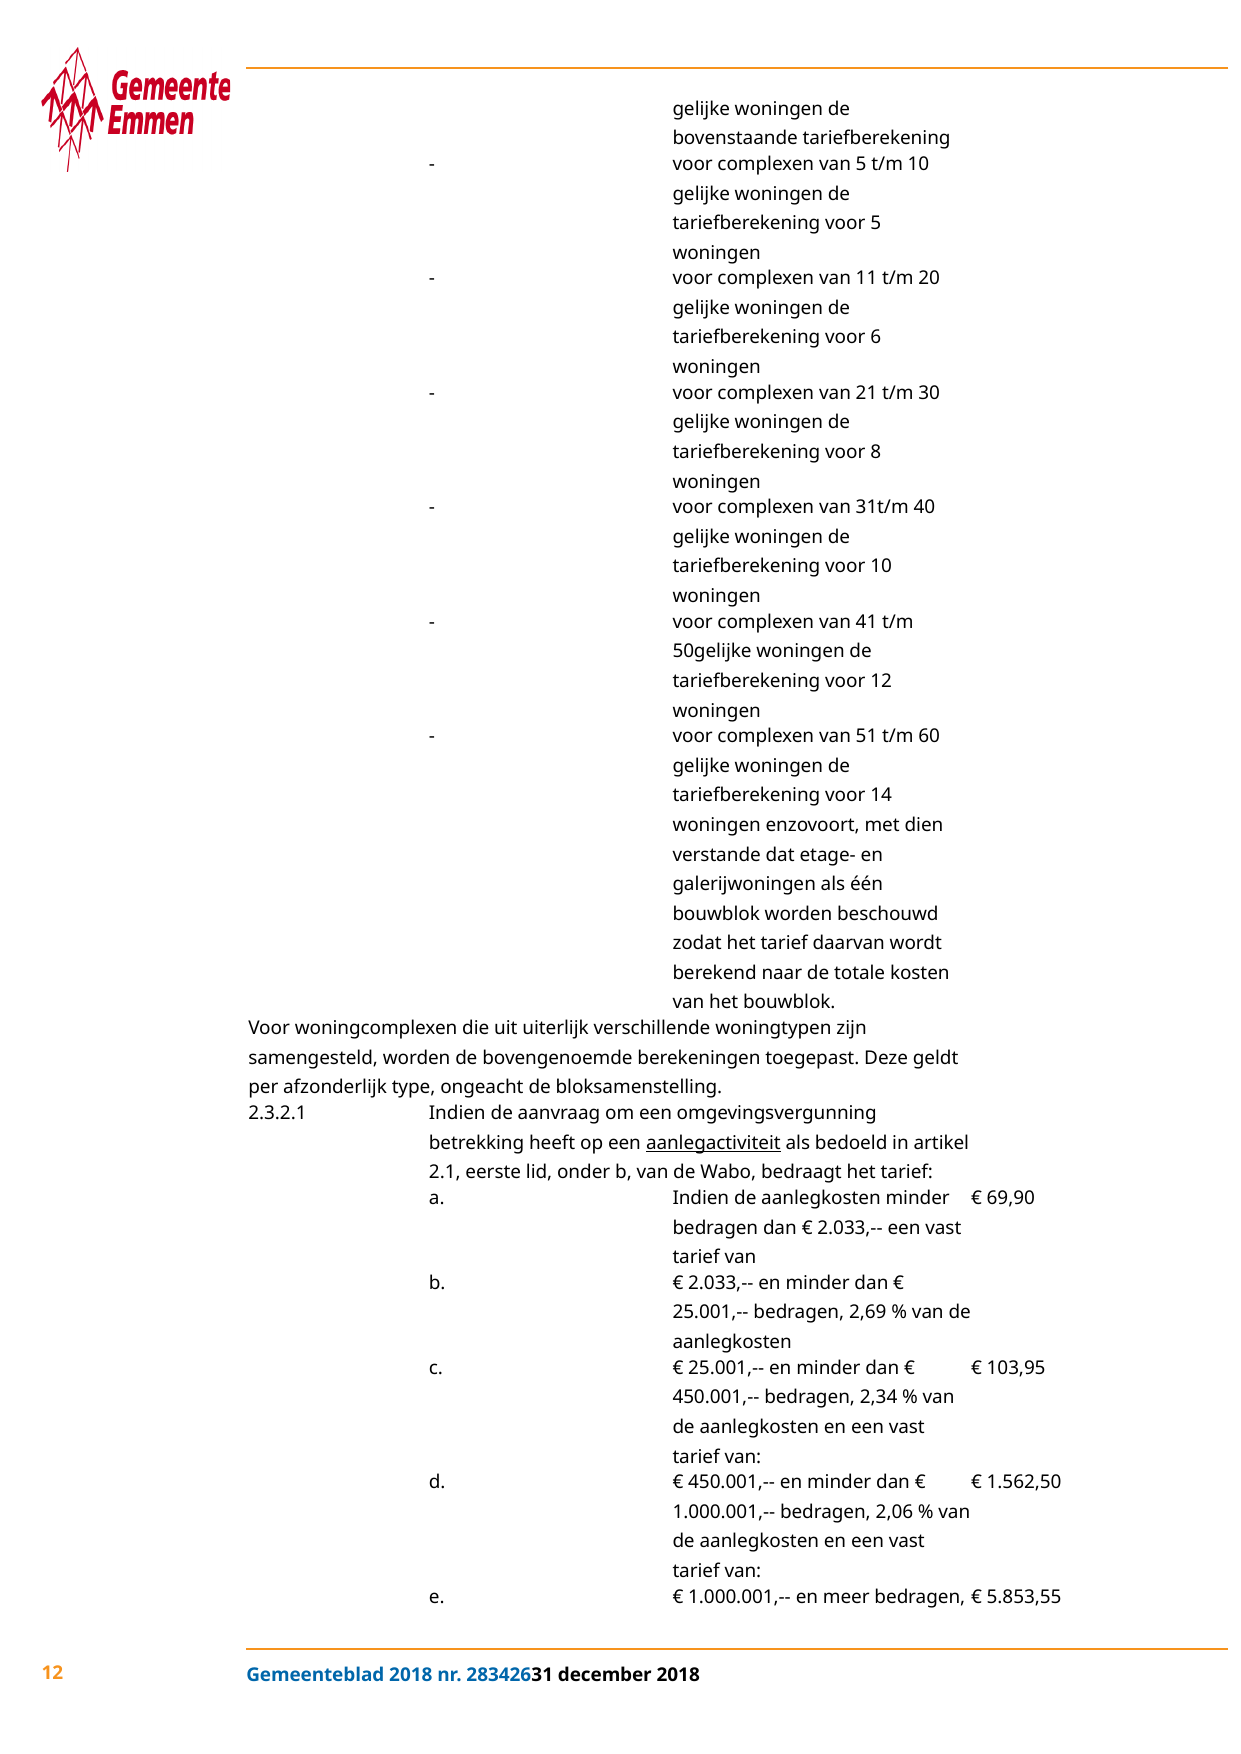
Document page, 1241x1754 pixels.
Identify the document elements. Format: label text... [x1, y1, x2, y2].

table_cell € 1.562,50 [971, 1469, 1152, 1583]
table_cell [248, 608, 429, 722]
table_cell e. [429, 1583, 672, 1609]
picture [41, 47, 231, 172]
table_cell [248, 1354, 429, 1468]
table_cell [971, 1015, 1152, 1099]
table_cell [971, 265, 1152, 379]
table_cell voor complexen van 11 t/m 20 gelijke woningen de tariefberekening voor 6 woningen [672, 265, 971, 379]
table_cell voor complexen van 31t/m 40 gelijke woningen de tariefberekening voor 10 woningen [672, 494, 971, 608]
table_cell [971, 723, 1152, 1014]
table_cell [971, 1269, 1152, 1354]
table_cell Voor woningcomplexen die uit uiterlijk verschillende woningtypen zijn samengesteld, worden de bovengenoemde berekeningen toegepast. Deze geldt per afzonderlijk type, ongeacht de bloksamenstelling. [248, 1015, 971, 1099]
table_cell voor complexen van 5 t/m 10 gelijke woningen de tariefberekening voor 5 woningen [672, 150, 971, 264]
table_cell € 103,95 [971, 1354, 1152, 1468]
table_cell € 5.853,55 [971, 1583, 1152, 1609]
table_cell voor complexen van 41 t/m 50gelijke woningen de tariefberekening voor 12 woningen [672, 608, 971, 722]
table_cell a. [429, 1184, 672, 1269]
table_cell € 25.001,-- en minder dan € 450.001,-- bedragen, 2,34 % van de aanlegkosten en een vast tarief van: [672, 1354, 971, 1468]
table_cell [971, 95, 1152, 150]
table_cell € 1.000.001,-- en meer bedragen, [672, 1583, 971, 1609]
table_cell voor complexen van 51 t/m 60 gelijke woningen de tariefberekening voor 14 woningen enzovoort, met dien verstande dat etage- en galerijwoningen als één bouwblok worden beschouwd zodat het tarief daarvan wordt berekend naar de totale kosten van het bouwblok. [672, 723, 971, 1014]
table_cell - [429, 608, 672, 722]
table_cell b. [429, 1269, 672, 1354]
table_cell 2.3.2.1 [248, 1099, 429, 1184]
table_cell [248, 95, 429, 150]
table_cell Indien de aanlegkosten minder bedragen dan € 2.033,-- een vast tarief van [672, 1184, 971, 1269]
table_cell [248, 494, 429, 608]
table_cell - [429, 265, 672, 379]
table_cell - [429, 150, 672, 264]
table_cell d. [429, 1469, 672, 1583]
table_cell [248, 379, 429, 493]
table_cell gelijke woningen de bovenstaande tariefberekening [672, 95, 971, 150]
table_cell c. [429, 1354, 672, 1468]
table_cell [971, 379, 1152, 493]
table_cell [971, 494, 1152, 608]
table_cell - [429, 379, 672, 493]
table_cell [248, 150, 429, 264]
table_cell [971, 1099, 1152, 1184]
table_cell [248, 723, 429, 1014]
table_cell [248, 265, 429, 379]
table_cell [971, 608, 1152, 722]
table_cell € 2.033,-- en minder dan € 25.001,-- bedragen, 2,69 % van de aanlegkosten [672, 1269, 971, 1354]
table_cell € 69,90 [971, 1184, 1152, 1269]
table_cell - [429, 723, 672, 1014]
table_cell [971, 150, 1152, 264]
table_cell [248, 1583, 429, 1609]
table_cell voor complexen van 21 t/m 30 gelijke woningen de tariefberekening voor 8 woningen [672, 379, 971, 493]
table_cell [248, 1469, 429, 1583]
table_cell [248, 1184, 429, 1269]
table_cell - [429, 494, 672, 608]
table_cell Indien de aanvraag om een omgevingsvergunning betrekking heeft op een aanlegactiviteit als bedoeld in artikel 2.1, eerste lid, onder b, van de Wabo, bedraagt het tarief: [429, 1099, 971, 1184]
table_cell € 450.001,-- en minder dan € 1.000.001,-- bedragen, 2,06 % van de aanlegkosten en een vast tarief van: [672, 1469, 971, 1583]
table_cell - [429, 95, 672, 150]
table_cell [248, 1269, 429, 1354]
